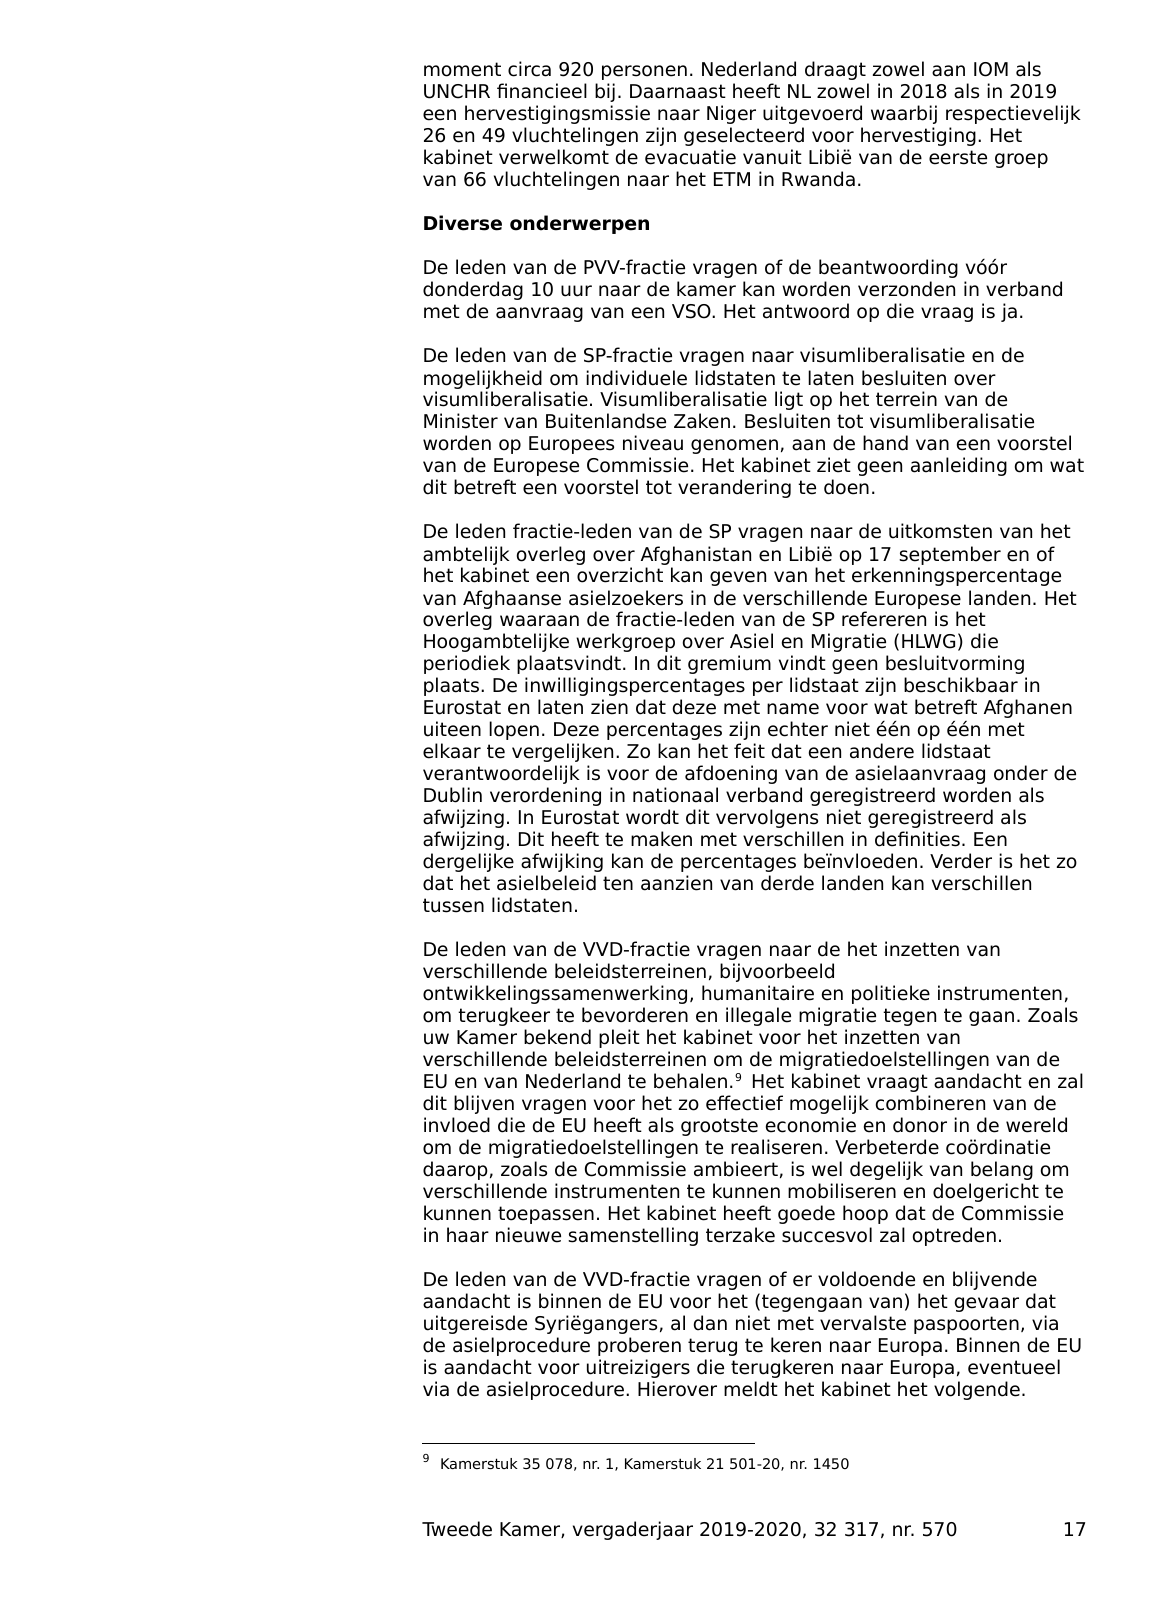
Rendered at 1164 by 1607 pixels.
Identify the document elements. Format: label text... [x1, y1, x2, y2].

subtitle Diverse onderwerpen [422, 213, 1087, 235]
text De leden van de SP-fractie vragen naar visumliberalisatie en de mogelijkheid om individuele lidstaten te laten besluiten over visumliberalisatie. Visumliberalisatie ligt op het terrein van de Minister van Buitenlandse Zaken. Besluiten tot visumliberalisatie worden op Europees niveau genomen, aan de hand van een voorstel van de Europese Commissie. Het kabinet ziet geen aanleiding om wat dit betreft een voorstel tot verandering te doen. [422, 345, 1087, 499]
text De leden van de VVD-fractie vragen of er voldoende en blijvende aandacht is binnen de EU voor het (tegengaan van) het gevaar dat uitgereisde Syriëgangers, al dan niet met vervalste paspoorten, via de asielprocedure proberen terug te keren naar Europa. Binnen de EU is aandacht voor uitreizigers die terugkeren naar Europa, eventueel via de asielprocedure. Hierover meldt het kabinet het volgende. [422, 1269, 1087, 1401]
text De leden van de PVV-fractie vragen of de beantwoording vóór donderdag 10 uur naar de kamer kan worden verzonden in verband met de aanvraag van een VSO. Het antwoord op die vraag is ja. [422, 257, 1087, 323]
text Kamerstuk 35 078, nr. 1, Kamerstuk 21 501-20, nr. 1450 [422, 1452, 1087, 1474]
text moment circa 920 personen. Nederland draagt zowel aan IOM als UNCHR financieel bij. Daarnaast heeft NL zowel in 2018 als in 2019 een hervestigingsmissie naar Niger uitgevoerd waarbij respectievelijk 26 en 49 vluchtelingen zijn geselecteerd voor hervestiging. Het kabinet verwelkomt de evacuatie vanuit Libië van de eerste groep van 66 vluchtelingen naar het ETM in Rwanda. [422, 59, 1087, 191]
text De leden fractie-leden van de SP vragen naar de uitkomsten van het ambtelijk overleg over Afghanistan en Libië op 17 september en of het kabinet een overzicht kan geven van het erkenningspercentage van Afghaanse asielzoekers in de verschillende Europese landen. Het overleg waaraan de fractie-leden van de SP refereren is het Hoogambtelijke werkgroep over Asiel en Migratie (HLWG) die periodiek plaatsvindt. In dit gremium vindt geen besluitvorming plaats. De inwilligingspercentages per lidstaat zijn beschikbaar in Eurostat en laten zien dat deze met name voor wat betreft Afghanen uiteen lopen. Deze percentages zijn echter niet één op één met elkaar te vergelijken. Zo kan het feit dat een andere lidstaat verantwoordelijk is voor de afdoening van de asielaanvraag onder de Dublin verordening in nationaal verband geregistreerd worden als afwijzing. In Eurostat wordt dit vervolgens niet geregistreerd als afwijzing. Dit heeft te maken met verschillen in definities. Een dergelijke afwijking kan de percentages beïnvloeden. Verder is het zo dat het asielbeleid ten aanzien van derde landen kan verschillen tussen lidstaten. [422, 521, 1087, 917]
text De leden van de VVD-fractie vragen naar de het inzetten van verschillende beleidsterreinen, bijvoorbeeld ontwikkelingssamenwerking, humanitaire en politieke instrumenten, om terugkeer te bevorderen en illegale migratie tegen te gaan. Zoals uw Kamer bekend pleit het kabinet voor het inzetten van verschillende beleidsterreinen om de migratiedoelstellingen van de EU en van Nederland te behalen. Het kabinet vraagt aandacht en zal dit blijven vragen voor het zo effectief mogelijk combineren van de invloed die de EU heeft als grootste economie en donor in de wereld om de migratiedoelstellingen te realiseren. Verbeterde coördinatie daarop, zoals de Commissie ambieert, is wel degelijk van belang om verschillende instrumenten te kunnen mobiliseren en doelgericht te kunnen toepassen. Het kabinet heeft goede hoop dat de Commissie in haar nieuwe samenstelling terzake succesvol zal optreden. [422, 939, 1087, 1247]
